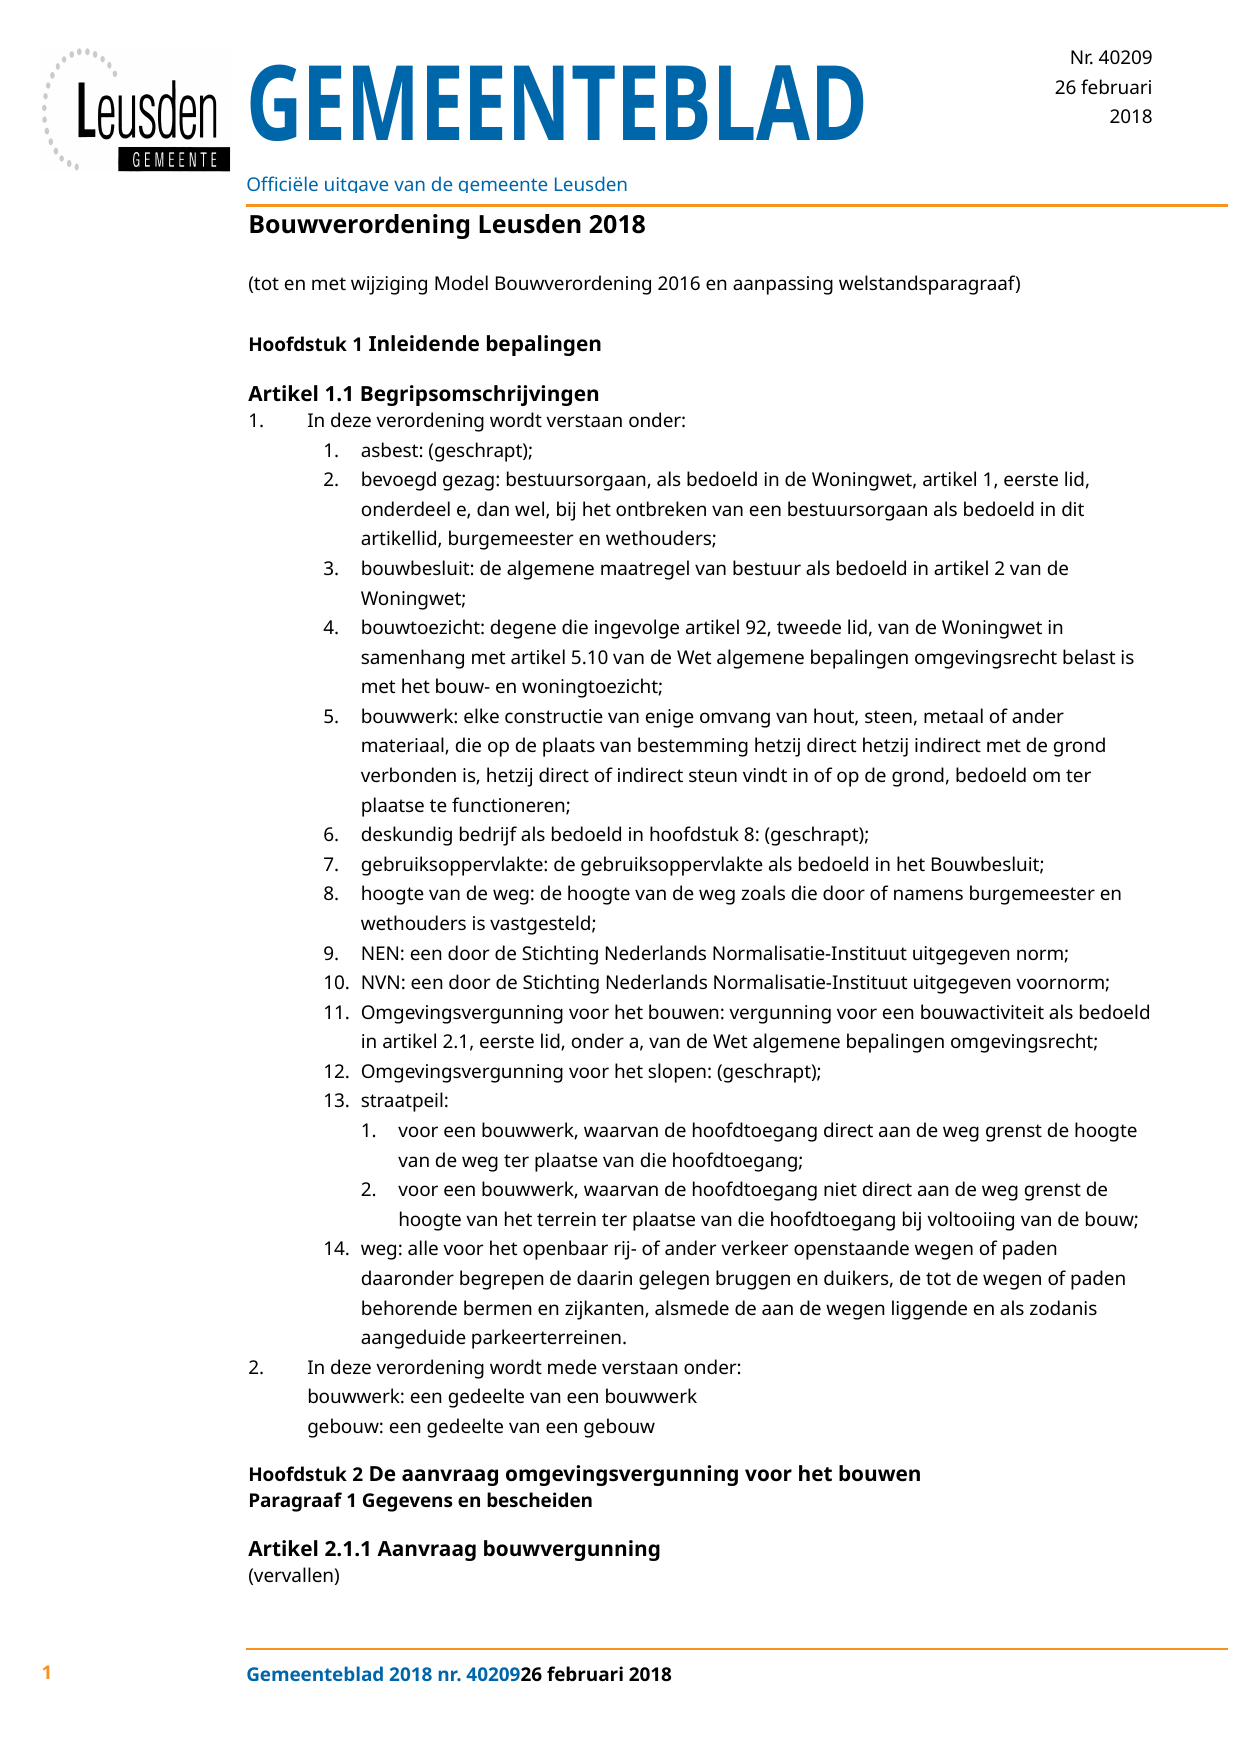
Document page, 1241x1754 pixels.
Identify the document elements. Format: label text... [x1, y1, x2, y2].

list NEN: een door de Stichting Nederlands Normalisatie-Instituut uitgegeven norm; [323, 940, 1152, 965]
list NVN: een door de Stichting Nederlands Normalisatie-Instituut uitgegeven voornorm; [323, 969, 1152, 995]
list Omgevingsvergunning voor het slopen: (geschrapt); [323, 1058, 1152, 1084]
text Paragraaf 1 Gegevens en bescheiden [248, 1487, 1152, 1513]
list bevoegd gezag: bestuursorgaan, als bedoeld in de Woningwet, artikel 1, eerste lid, onderdeel e, dan wel, bij het ontbreken van een bestuursorgaan als bedoeld in dit artikellid, burgemeester en wethouders; [323, 466, 1152, 551]
list asbest: (geschrapt); [323, 437, 1152, 462]
list straatpeil: [323, 1088, 1152, 1113]
text Hoofdstuk 1 Inleidende bepalingen [248, 329, 1152, 358]
list In deze verordening wordt mede verstaan onder: [248, 1354, 1152, 1379]
list bouwtoezicht: degene die ingevolge artikel 92, tweede lid, van de Woningwet in samenhang met artikel 5.10 van de Wet algemene bepalingen omgevingsrecht belast is met het bouw- en woningtoezicht; [323, 614, 1152, 699]
list deskundig bedrijf als bedoeld in hoofdstuk 8: (geschrapt); [323, 821, 1152, 847]
list In deze verordening wordt verstaan onder: [248, 407, 1152, 433]
text Hoofdstuk 2 De aanvraag omgevingsvergunning voor het bouwen [248, 1459, 1152, 1487]
text Artikel 1.1 Begripsomschrijvingen [248, 379, 1152, 407]
list voor een bouwwerk, waarvan de hoofdtoegang direct aan de weg grenst de hoogte van de weg ter plaatse van die hoofdtoegang; [361, 1117, 1152, 1172]
list bouwwerk: een gedeelte van een bouwwerk [248, 1383, 1152, 1409]
list bouwbesluit: de algemene maatregel van bestuur als bedoeld in artikel 2 van de Woningwet; [323, 555, 1152, 610]
text Artikel 2.1.1 Aanvraag bouwvergunning [248, 1534, 1152, 1562]
list bouwwerk: elke constructie van enige omvang van hout, steen, metaal of ander materiaal, die op de plaats van bestemming hetzij direct hetzij indirect met de grond verbonden is, hetzij direct of indirect steun vindt in of op de grond, bedoeld om ter plaatse te functioneren; [323, 703, 1152, 817]
list Omgevingsvergunning voor het bouwen: vergunning voor een bouwactiviteit als bedoeld in artikel 2.1, eerste lid, onder a, van de Wet algemene bepalingen omgevingsrecht; [323, 999, 1152, 1054]
picture [41, 47, 231, 172]
list voor een bouwwerk, waarvan de hoofdtoegang niet direct aan de weg grenst de hoogte van het terrein ter plaatse van die hoofdtoegang bij voltooiing van de bouw; [361, 1176, 1152, 1232]
text Bouwverordening Leusden 2018 [248, 207, 1152, 241]
text (vervallen) [248, 1562, 1152, 1588]
list gebouw: een gedeelte van een gebouw [248, 1413, 1152, 1439]
list weg: alle voor het openbaar rij- of ander verkeer openstaande wegen of paden daaronder begrepen de daarin gelegen bruggen en duikers, de tot de wegen of paden behorende bermen en zijkanten, alsmede de aan de wegen liggende en als zodanis aangeduide parkeerterreinen. [323, 1236, 1152, 1350]
list gebruiksoppervlakte: de gebruiksoppervlakte als bedoeld in het Bouwbesluit; [323, 851, 1152, 877]
list hoogte van de weg: de hoogte van de weg zoals die door of namens burgemeester en wethouders is vastgesteld; [323, 881, 1152, 936]
text (tot en met wijziging Model Bouwverordening 2016 en aanpassing welstandsparagraaf) [248, 270, 1152, 296]
